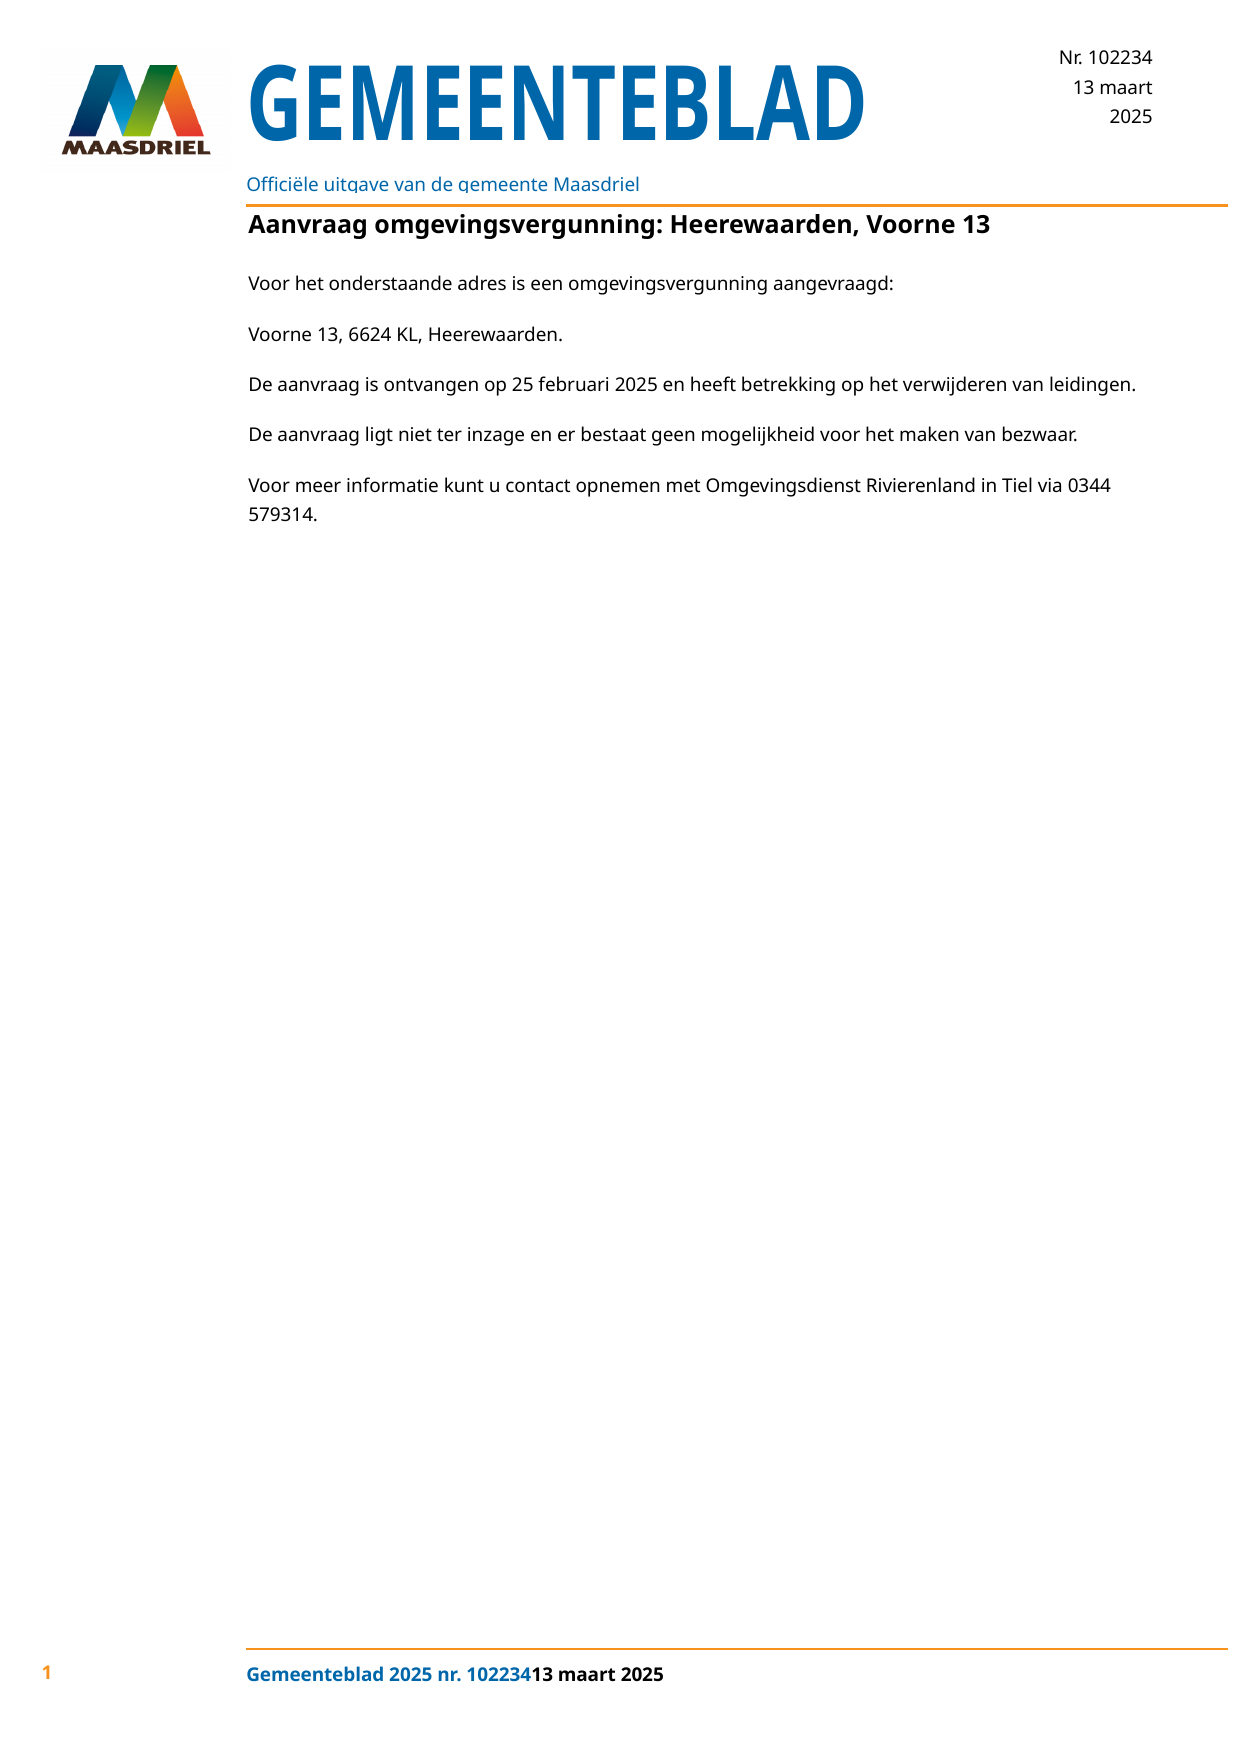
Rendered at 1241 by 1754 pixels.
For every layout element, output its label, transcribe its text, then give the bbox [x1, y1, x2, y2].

text Voorne 13, 6624 KL, Heerewaarden. [248, 321, 1152, 346]
text Voor het onderstaande adres is een omgevingsvergunning aangevraagd: [248, 270, 1152, 296]
text Voor meer informatie kunt u contact opnemen met Omgevingsdienst Rivierenland in Tiel via 0344 579314. [248, 472, 1152, 527]
text De aanvraag ligt niet ter inzage en er bestaat geen mogelijkheid voor het maken van bezwaar. [248, 422, 1152, 447]
text Aanvraag omgevingsvergunning: Heerewaarden, Voorne 13 [248, 207, 1152, 241]
picture [41, 47, 231, 172]
text De aanvraag is ontvangen op 25 februari 2025 en heeft betrekking op het verwijderen van leidingen. [248, 371, 1152, 397]
